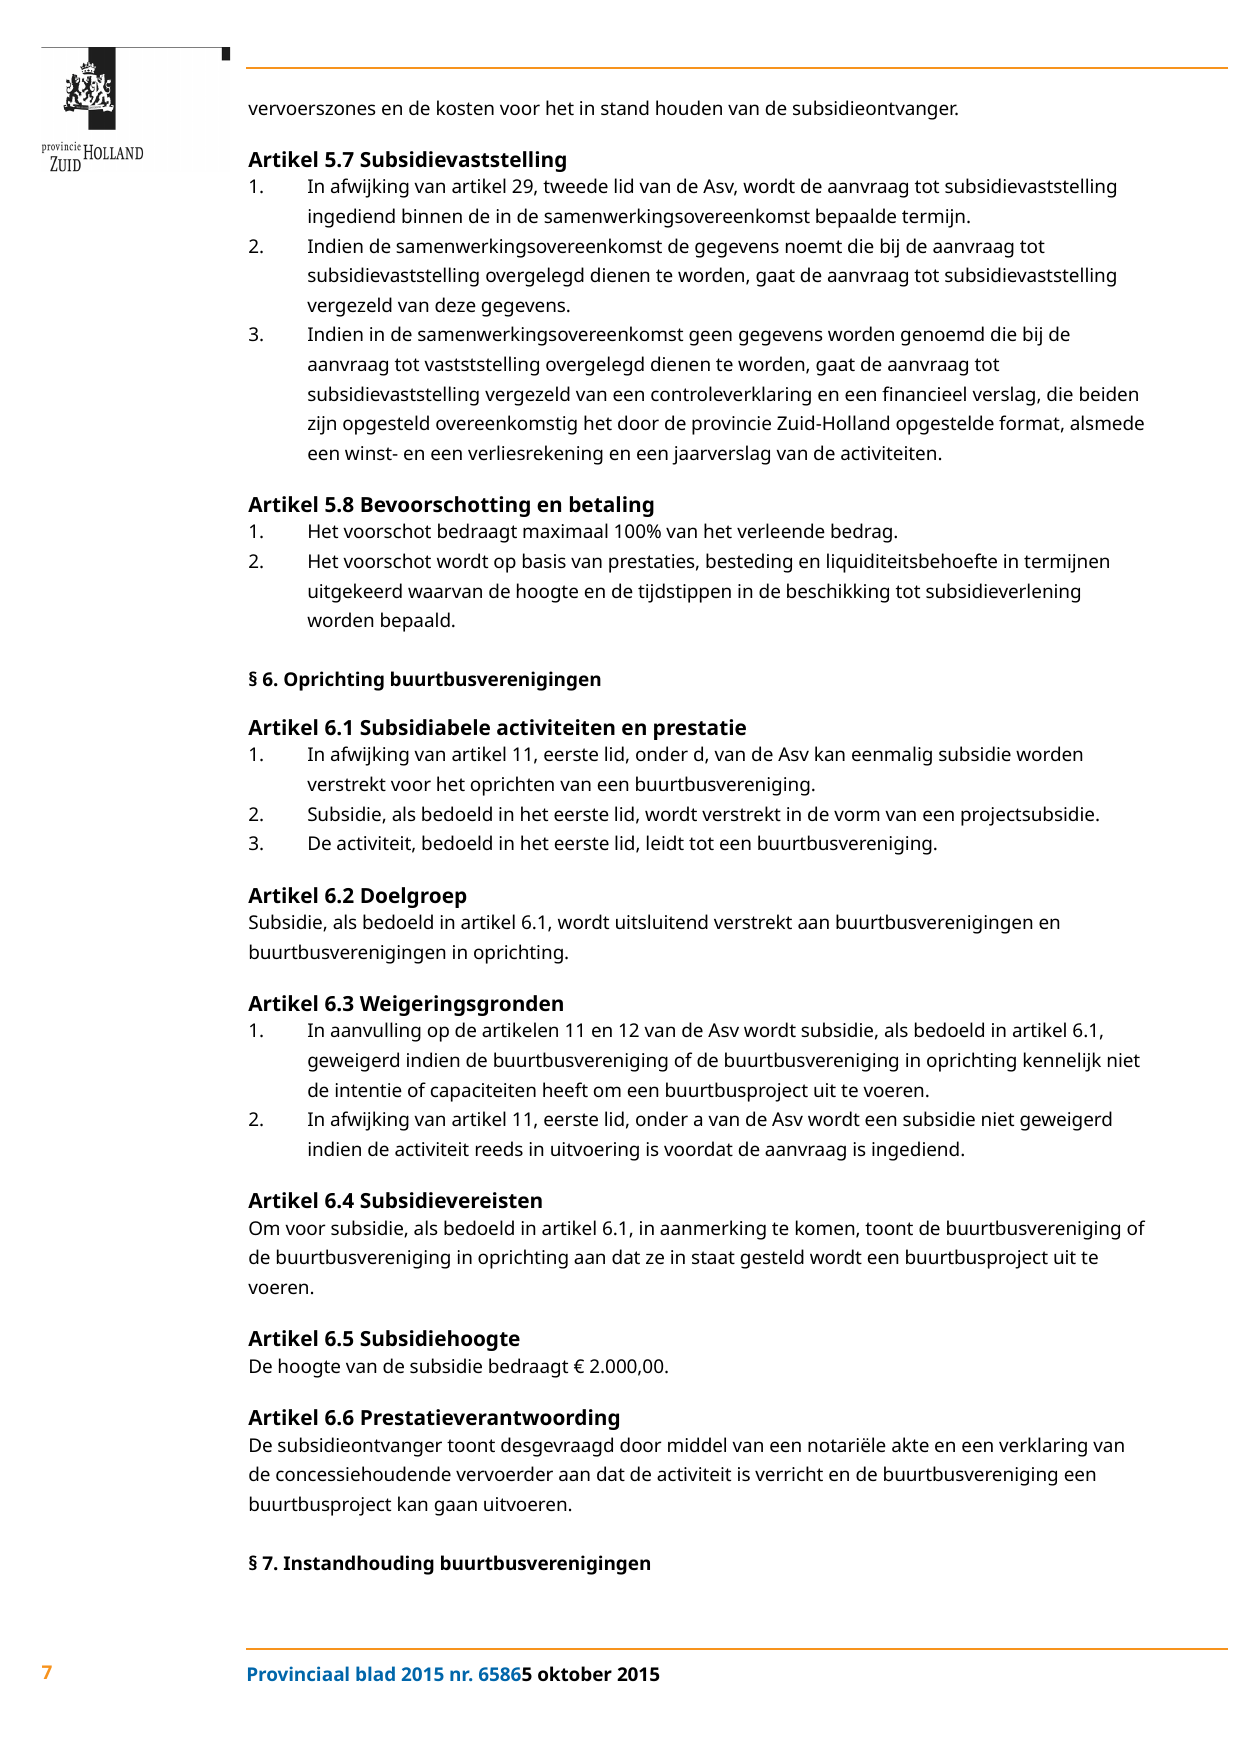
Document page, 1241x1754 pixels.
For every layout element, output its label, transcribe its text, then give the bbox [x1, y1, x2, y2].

list In aanvulling op de artikelen 11 en 12 van de Asv wordt subsidie, als bedoeld in artikel 6.1, geweigerd indien de buurtbusvereniging of de buurtbusvereniging in oprichting kennelijk niet de intentie of capaciteiten heeft om een buurtbusproject uit te voeren. [248, 1018, 1152, 1103]
list In afwijking van artikel 11, eerste lid, onder d, van de Asv kan eenmalig subsidie worden verstrekt voor het oprichten van een buurtbusvereniging. [248, 742, 1152, 797]
text Om voor subsidie, als bedoeld in artikel 6.1, in aanmerking te komen, toont de buurtbusvereniging of de buurtbusvereniging in oprichting aan dat ze in staat gesteld wordt een buurtbusproject uit te voeren. [248, 1215, 1152, 1300]
text Artikel 6.6 Prestatieverantwoording [248, 1403, 1152, 1432]
list Indien in de samenwerkingsovereenkomst geen gegevens worden genoemd die bij de aanvraag tot vastststelling overgelegd dienen te worden, gaat de aanvraag tot subsidievaststelling vergezeld van een controleverklaring en een financieel verslag, die beiden zijn opgesteld overeenkomstig het door de provincie Zuid-Holland opgestelde format, alsmede een winst- en een verliesrekening en een jaarverslag van de activiteiten. [248, 322, 1152, 466]
list Indien de samenwerkingsovereenkomst de gegevens noemt die bij de aanvraag tot subsidievaststelling overgelegd dienen te worden, gaat de aanvraag tot subsidievaststelling vergezeld van deze gegevens. [248, 233, 1152, 318]
text Artikel 5.7 Subsidievaststelling [248, 145, 1152, 174]
text De hoogte van de subsidie bedraagt € 2.000,00. [248, 1353, 1152, 1379]
list De activiteit, bedoeld in het eerste lid, leidt tot een buurtbusvereniging. [248, 830, 1152, 856]
text Artikel 6.4 Subsidievereisten [248, 1186, 1152, 1215]
text vervoerszones en de kosten voor het in stand houden van de subsidieontvanger. [248, 95, 1152, 121]
text § 6. Oprichting buurtbusverenigingen [248, 667, 1152, 692]
list In afwijking van artikel 11, eerste lid, onder a van de Asv wordt een subsidie niet geweigerd indien de activiteit reeds in uitvoering is voordat de aanvraag is ingediend. [248, 1106, 1152, 1162]
list Het voorschot wordt op basis van prestaties, besteding en liquiditeitsbehoefte in termijnen uitgekeerd waarvan de hoogte en de tijdstippen in de beschikking tot subsidieverlening worden bepaald. [248, 548, 1152, 633]
list Het voorschot bedraagt maximaal 100% van het verleende bedrag. [248, 519, 1152, 544]
list Subsidie, als bedoeld in het eerste lid, wordt verstrekt in de vorm van een projectsubsidie. [248, 801, 1152, 827]
text Artikel 6.1 Subsidiabele activiteiten en prestatie [248, 713, 1152, 742]
text Artikel 6.2 Doelgroep [248, 881, 1152, 909]
text Subsidie, als bedoeld in artikel 6.1, wordt uitsluitend verstrekt aan buurtbusverenigingen en buurtbusverenigingen in oprichting. [248, 909, 1152, 964]
text Artikel 6.5 Subsidiehoogte [248, 1324, 1152, 1353]
text De subsidieontvanger toont desgevraagd door middel van een notariële akte en een verklaring van de concessiehoudende vervoerder aan dat de activiteit is verricht en de buurtbusvereniging een buurtbusproject kan gaan uitvoeren. [248, 1432, 1152, 1517]
picture [41, 47, 231, 172]
list In afwijking van artikel 29, tweede lid van de Asv, wordt de aanvraag tot subsidievaststelling ingediend binnen de in de samenwerkingsovereenkomst bepaalde termijn. [248, 174, 1152, 229]
text Artikel 6.3 Weigeringsgronden [248, 989, 1152, 1018]
text § 7. Instandhouding buurtbusverenigingen [248, 1550, 1152, 1576]
text Artikel 5.8 Bevoorschotting en betaling [248, 490, 1152, 519]
